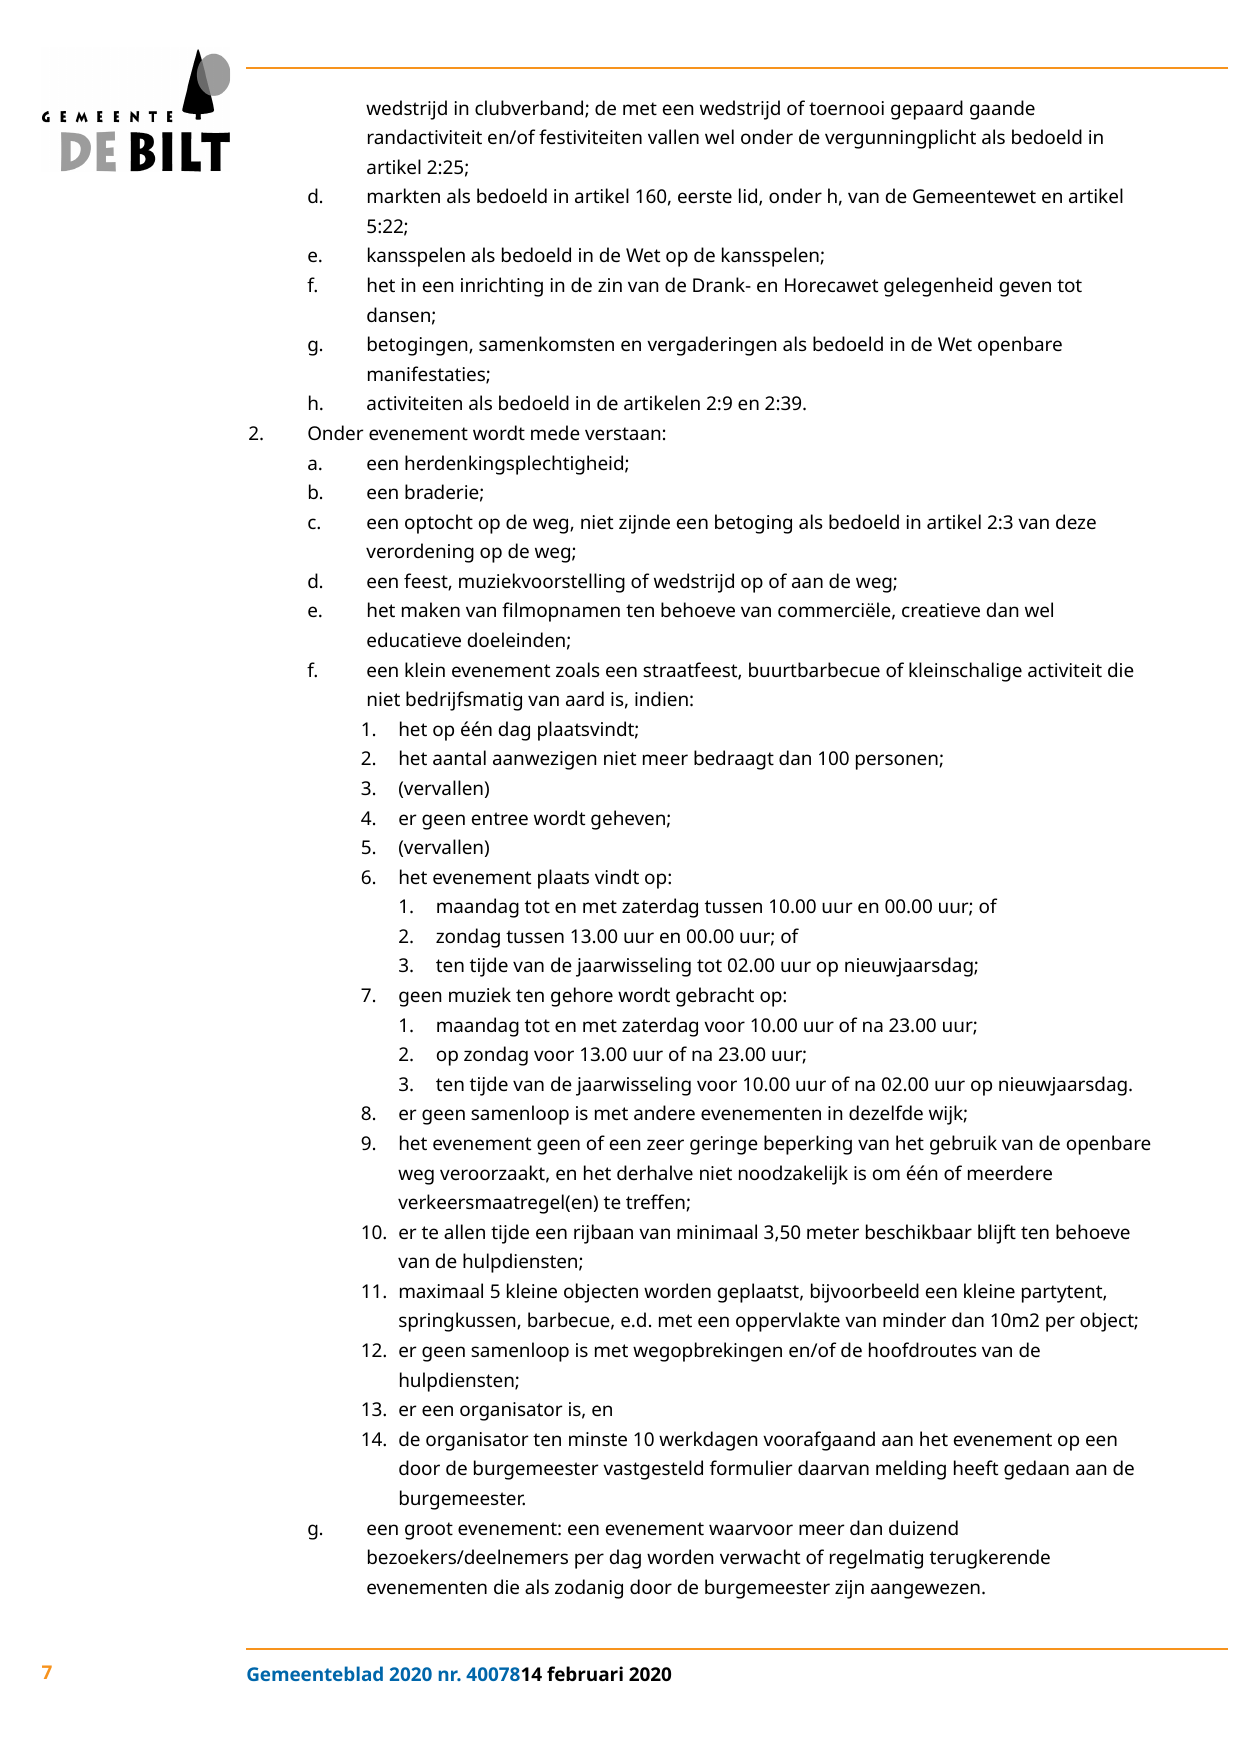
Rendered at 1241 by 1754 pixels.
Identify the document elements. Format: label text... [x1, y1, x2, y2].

list (vervallen) [361, 834, 1152, 860]
list een herdenkingsplechtigheid; [307, 450, 1152, 476]
list het aantal aanwezigen niet meer bedraagt dan 100 personen; [361, 746, 1152, 771]
list het in een inrichting in de zin van de Drank- en Horecawet gelegenheid geven tot dansen; [307, 272, 1152, 328]
list het op één dag plaatsvindt; [361, 716, 1152, 742]
list maximaal 5 kleine objecten worden geplaatst, bijvoorbeeld een kleine partytent, springkussen, barbecue, e.d. met een oppervlakte van minder dan 10m2 per object; [361, 1278, 1152, 1333]
list Onder evenement wordt mede verstaan: [248, 420, 1152, 446]
list het evenement plaats vindt op: [361, 864, 1152, 890]
list geen muziek ten gehore wordt gebracht op: [361, 982, 1152, 1008]
list een klein evenement zoals een straatfeest, buurtbarbecue of kleinschalige activiteit die niet bedrijfsmatig van aard is, indien: [307, 657, 1152, 712]
list een optocht op de weg, niet zijnde een betoging als bedoeld in artikel 2:3 van deze verordening op de weg; [307, 509, 1152, 564]
list er een organisator is, en [361, 1396, 1152, 1422]
list op zondag voor 13.00 uur of na 23.00 uur; [398, 1041, 1152, 1067]
list maandag tot en met zaterdag tussen 10.00 uur en 00.00 uur; of [398, 893, 1152, 919]
list het maken van filmopnamen ten behoeve van commerciële, creatieve dan wel educatieve doeleinden; [307, 598, 1152, 653]
list markten als bedoeld in artikel 160, eerste lid, onder h, van de Gemeentewet en artikel 5:22; [307, 183, 1152, 239]
list ten tijde van de jaarwisseling tot 02.00 uur op nieuwjaarsdag; [398, 953, 1152, 978]
list een feest, muziekvoorstelling of wedstrijd op of aan de weg; [307, 568, 1152, 594]
list een braderie; [307, 479, 1152, 505]
list activiteiten als bedoeld in de artikelen 2:9 en 2:39. [307, 391, 1152, 416]
list betogingen, samenkomsten en vergaderingen als bedoeld in de Wet openbare manifestaties; [307, 331, 1152, 387]
list de organisator ten minste 10 werkdagen voorafgaand aan het evenement op een door de burgemeester vastgesteld formulier daarvan melding heeft gedaan aan de burgemeester. [361, 1426, 1152, 1511]
list wedstrijd in clubverband; de met een wedstrijd of toernooi gepaard gaande randactiviteit en/of festiviteiten vallen wel onder de vergunningplicht als bedoeld in artikel 2:25; [307, 95, 1152, 180]
list kansspelen als bedoeld in de Wet op de kansspelen; [307, 243, 1152, 268]
list er geen entree wordt geheven; [361, 805, 1152, 831]
list maandag tot en met zaterdag voor 10.00 uur of na 23.00 uur; [398, 1012, 1152, 1038]
list ten tijde van de jaarwisseling voor 10.00 uur of na 02.00 uur op nieuwjaarsdag. [398, 1071, 1152, 1097]
list er geen samenloop is met andere evenementen in dezelfde wijk; [361, 1101, 1152, 1126]
list er te allen tijde een rijbaan van minimaal 3,50 meter beschikbaar blijft ten behoeve van de hulpdiensten; [361, 1219, 1152, 1274]
picture [41, 47, 231, 172]
list (vervallen) [361, 775, 1152, 801]
list een groot evenement: een evenement waarvoor meer dan duizend bezoekers/deelnemers per dag worden verwacht of regelmatig terugkerende evenementen die als zodanig door de burgemeester zijn aangewezen. [307, 1515, 1152, 1600]
list zondag tussen 13.00 uur en 00.00 uur; of [398, 923, 1152, 949]
list er geen samenloop is met wegopbrekingen en/of de hoofdroutes van de hulpdiensten; [361, 1337, 1152, 1393]
list het evenement geen of een zeer geringe beperking van het gebruik van de openbare weg veroorzaakt, en het derhalve niet noodzakelijk is om één of meerdere verkeersmaatregel(en) te treffen; [361, 1130, 1152, 1215]
